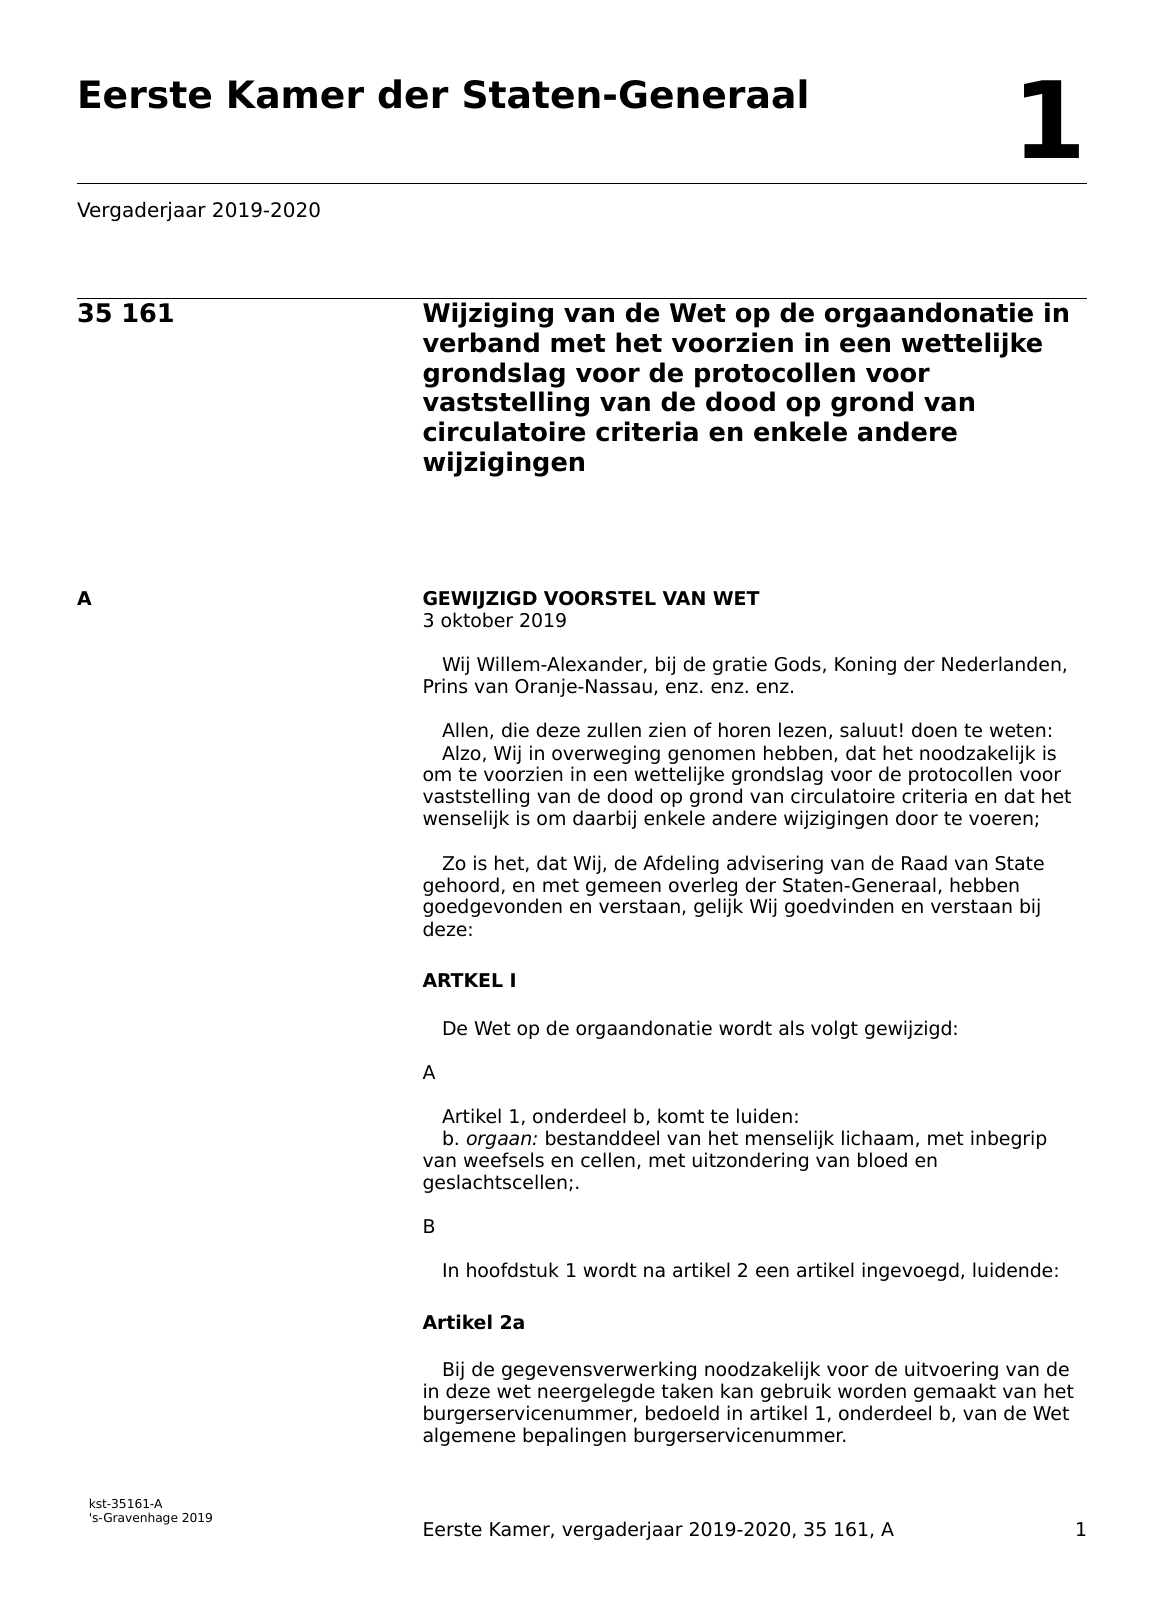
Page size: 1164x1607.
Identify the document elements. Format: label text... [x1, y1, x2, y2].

text B [422, 1216, 1087, 1238]
text 3 oktober 2019 [422, 610, 1087, 632]
text 's-Gravenhage 2019 [88, 1511, 323, 1525]
subtitle 35 161 Wijziging van de Wet op de orgaandonatie in verband met het voorzien in een wettelijke grondslag voor de protocollen voor vaststelling van de dood op grond van circulatoire criteria en enkele andere wijzigingen [77, 299, 1087, 477]
subtitle Artikel 2a [422, 1312, 1087, 1334]
subtitle A GEWIJZIGD VOORSTEL VAN WET [77, 588, 1087, 610]
table_header 1 [886, 59, 1087, 183]
text Artikel 1, onderdeel b, komt te luiden: [422, 1106, 1087, 1128]
text In hoofdstuk 1 wordt na artikel 2 een artikel ingevoegd, luidende: [422, 1260, 1087, 1282]
subtitle ARTKEL I [422, 970, 1087, 992]
table_cell Vergaderjaar 2019-2020 [77, 184, 1087, 298]
text Wij Willem-Alexander, bij de gratie Gods, Koning der Nederlanden, Prins van Oranje-Nassau, enz. enz. enz. [422, 654, 1087, 698]
text Alzo, Wij in overweging genomen hebben, dat het noodzakelijk is om te voorzien in een wettelijke grondslag voor de protocollen voor vaststelling van de dood op grond van circulatoire criteria en dat het wenselijk is om daarbij enkele andere wijzigingen door te voeren; [422, 742, 1087, 830]
text kst-35161-A [88, 1497, 323, 1511]
text Zo is het, dat Wij, de Afdeling advisering van de Raad van State gehoord, en met gemeen overleg der Staten-Generaal, hebben goedgevonden en verstaan, gelijk Wij goedvinden en verstaan bij deze: [422, 852, 1087, 940]
text b. orgaan: bestanddeel van het menselijk lichaam, met inbegrip van weefsels en cellen, met uitzondering van bloed en geslachtscellen;. [422, 1128, 1087, 1194]
text Bij de gegevensverwerking noodzakelijk voor de uitvoering van de in deze wet neergelegde taken kan gebruik worden gemaakt van het burgerservicenummer, bedoeld in artikel 1, onderdeel b, van de Wet algemene bepalingen burgerservicenummer. [422, 1359, 1087, 1447]
text Allen, die deze zullen zien of horen lezen, saluut! doen te weten: [422, 720, 1087, 742]
table_header Eerste Kamer der Staten-Generaal [77, 59, 886, 183]
text A [422, 1062, 1087, 1083]
text De Wet op de orgaandonatie wordt als volgt gewijzigd: [422, 1017, 1087, 1039]
